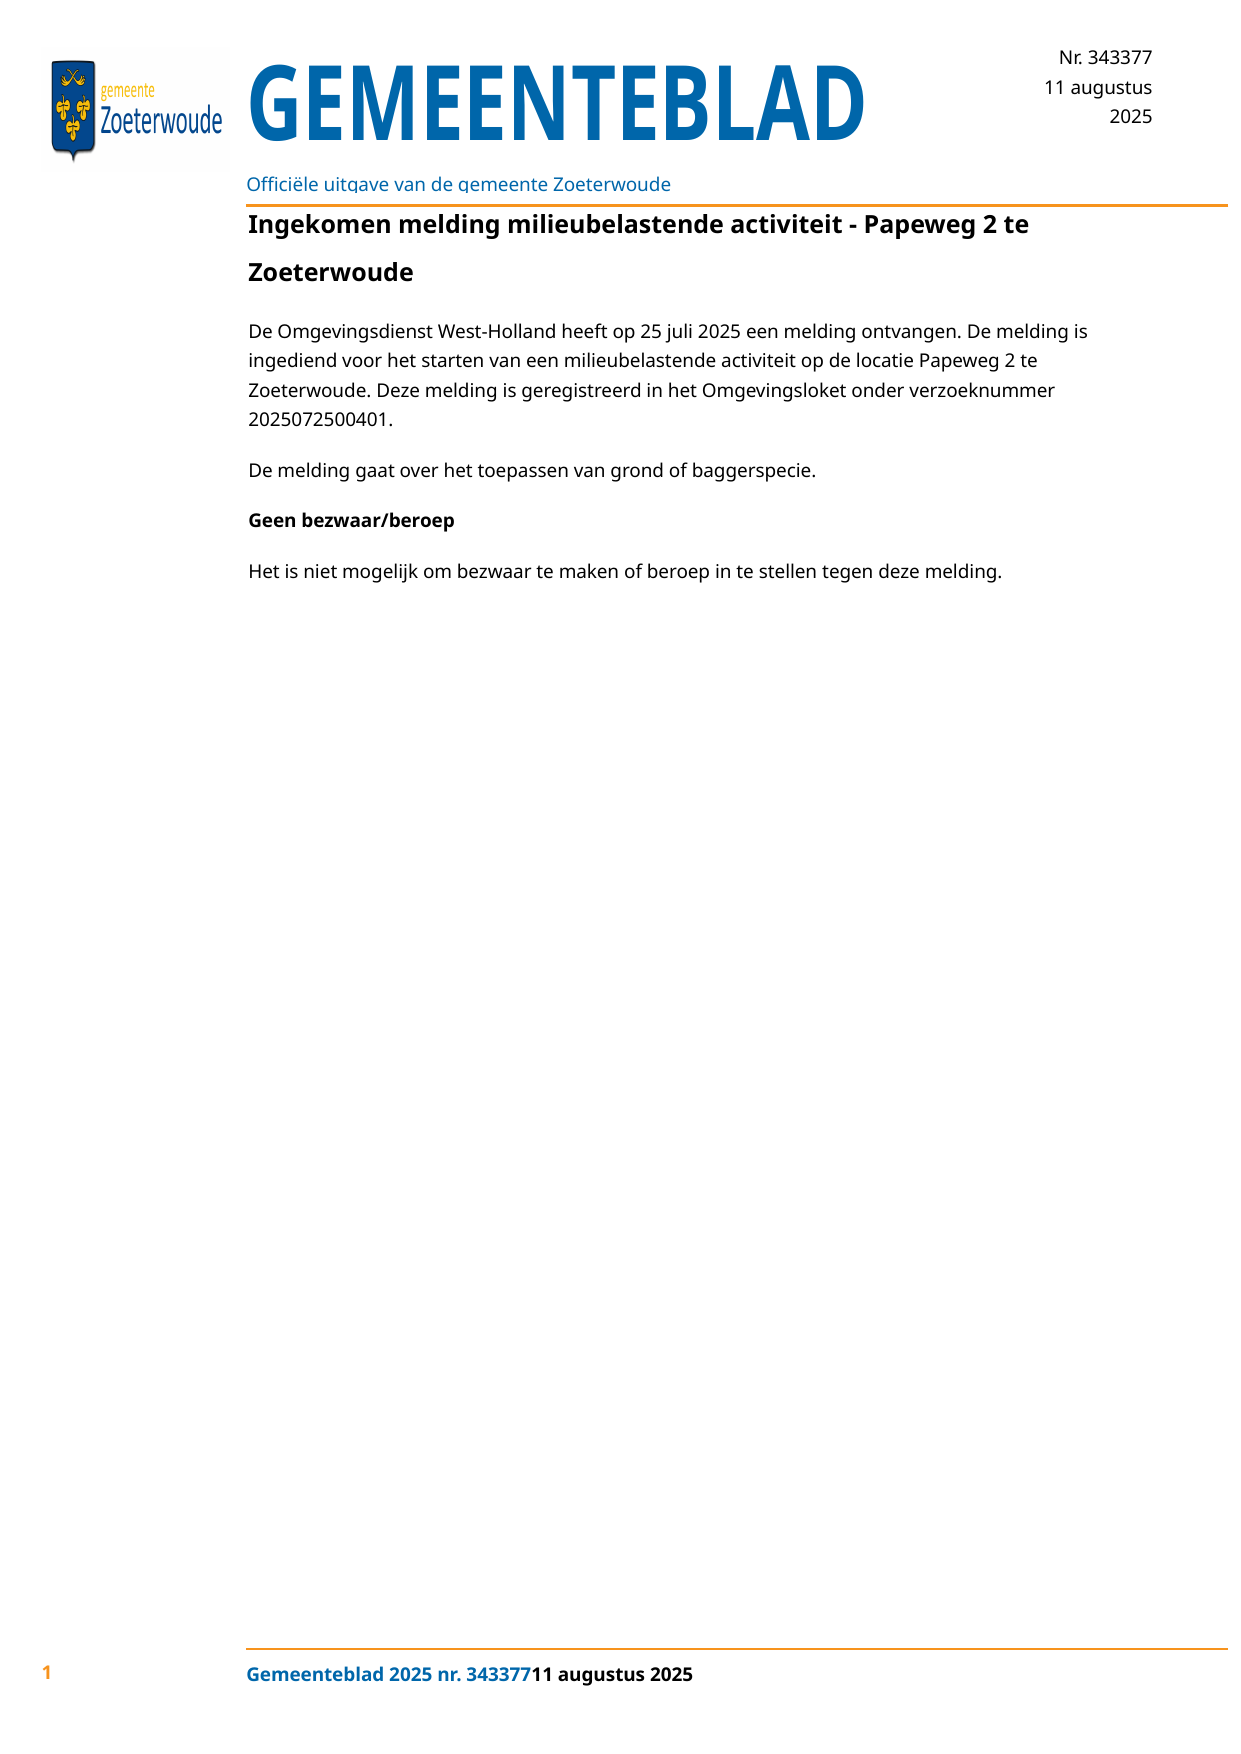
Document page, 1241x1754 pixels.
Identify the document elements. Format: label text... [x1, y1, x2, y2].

text Het is niet mogelijk om bezwaar te maken of beroep in te stellen tegen deze melding. [248, 558, 1152, 584]
picture [41, 47, 231, 172]
text Geen bezwaar/beroep [248, 507, 1152, 533]
text De melding gaat over het toepassen van grond of baggerspecie. [248, 457, 1152, 483]
text De Omgevingsdienst West-Holland heeft op 25 juli 2025 een melding ontvangen. De melding is ingediend voor het starten van een milieubelastende activiteit op de locatie Papeweg 2 te Zoeterwoude. Deze melding is geregistreerd in het Omgevingsloket onder verzoeknummer 2025072500401. [248, 318, 1152, 432]
text Ingekomen melding milieubelastende activiteit - Papeweg 2 te Zoeterwoude [248, 207, 1152, 288]
